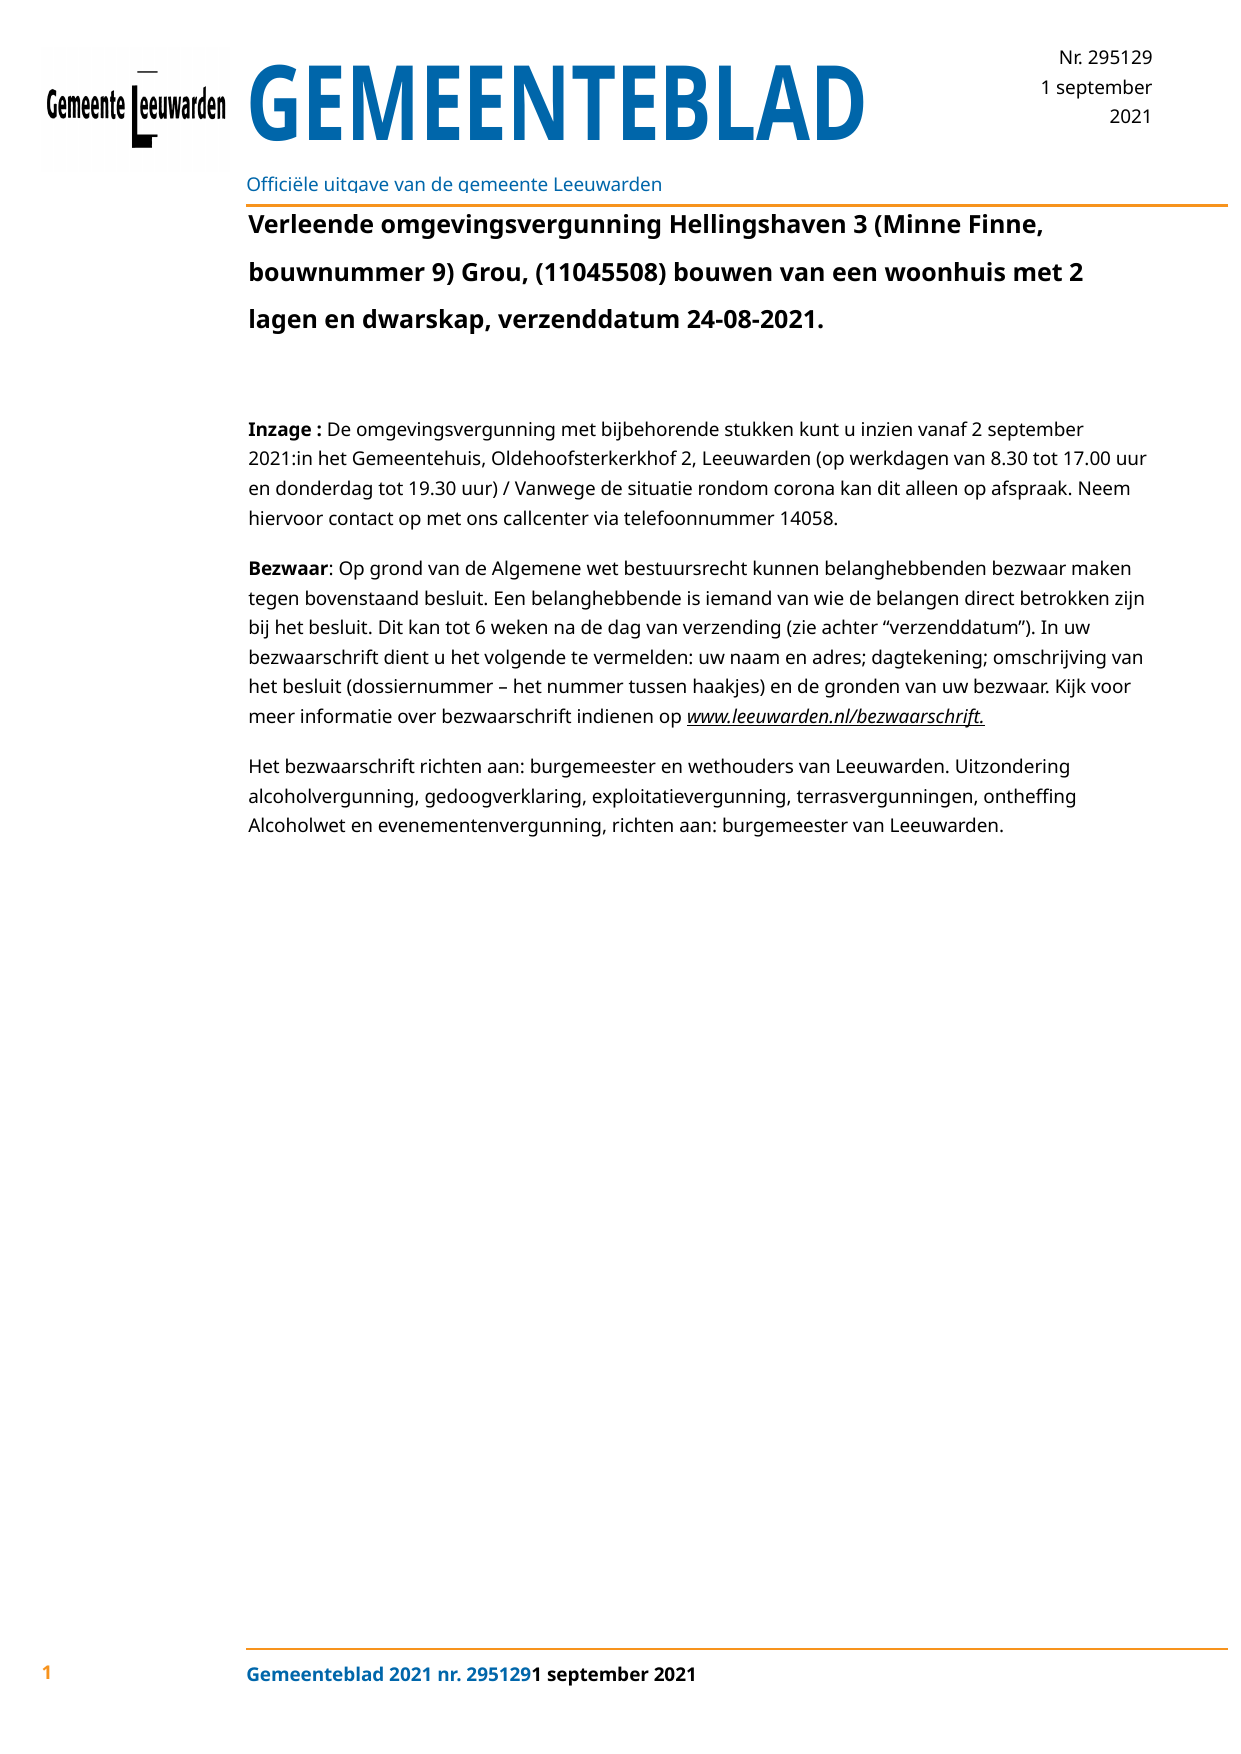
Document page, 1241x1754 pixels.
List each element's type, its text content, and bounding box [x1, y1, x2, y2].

text Het bezwaarschrift richten aan: burgemeester en wethouders van Leeuwarden. Uitzondering alcoholvergunning, gedoogverklaring, exploitatievergunning, terrasvergunningen, ontheffing Alcoholwet en evenementenvergunning, richten aan: burgemeester van Leeuwarden. [248, 753, 1152, 838]
picture [41, 47, 231, 172]
text Verleende omgevingsvergunning Hellingshaven 3 (Minne Finne, bouwnummer 9) Grou, (11045508) bouwen van een woonhuis met 2 lagen en dwarskap, verzenddatum 24-08-2021. [248, 207, 1152, 336]
text Inzage : De omgevingsvergunning met bijbehorende stukken kunt u inzien vanaf 2 september 2021:in het Gemeentehuis, Oldehoofsterkerkhof 2, Leeuwarden (op werkdagen van 8.30 tot 17.00 uur en donderdag tot 19.30 uur) / Vanwege de situatie rondom corona kan dit alleen op afspraak. Neem hiervoor contact op met ons callcenter via telefoonnummer 14058. [248, 416, 1152, 530]
text Bezwaar: Op grond van de Algemene wet bestuursrecht kunnen belanghebbenden bezwaar maken tegen bovenstaand besluit. Een belanghebbende is iemand van wie de belangen direct betrokken zijn bij het besluit. Dit kan tot 6 weken na de dag van verzending (zie achter “verzenddatum”). In uw bezwaarschrift dient u het volgende te vermelden: uw naam en adres; dagtekening; omschrijving van het besluit (dossiernummer – het nummer tussen haakjes) en de gronden van uw bezwaar. Kijk voor meer informatie over bezwaarschrift indienen op www.leeuwarden.nl/bezwaarschrift. [248, 555, 1152, 729]
